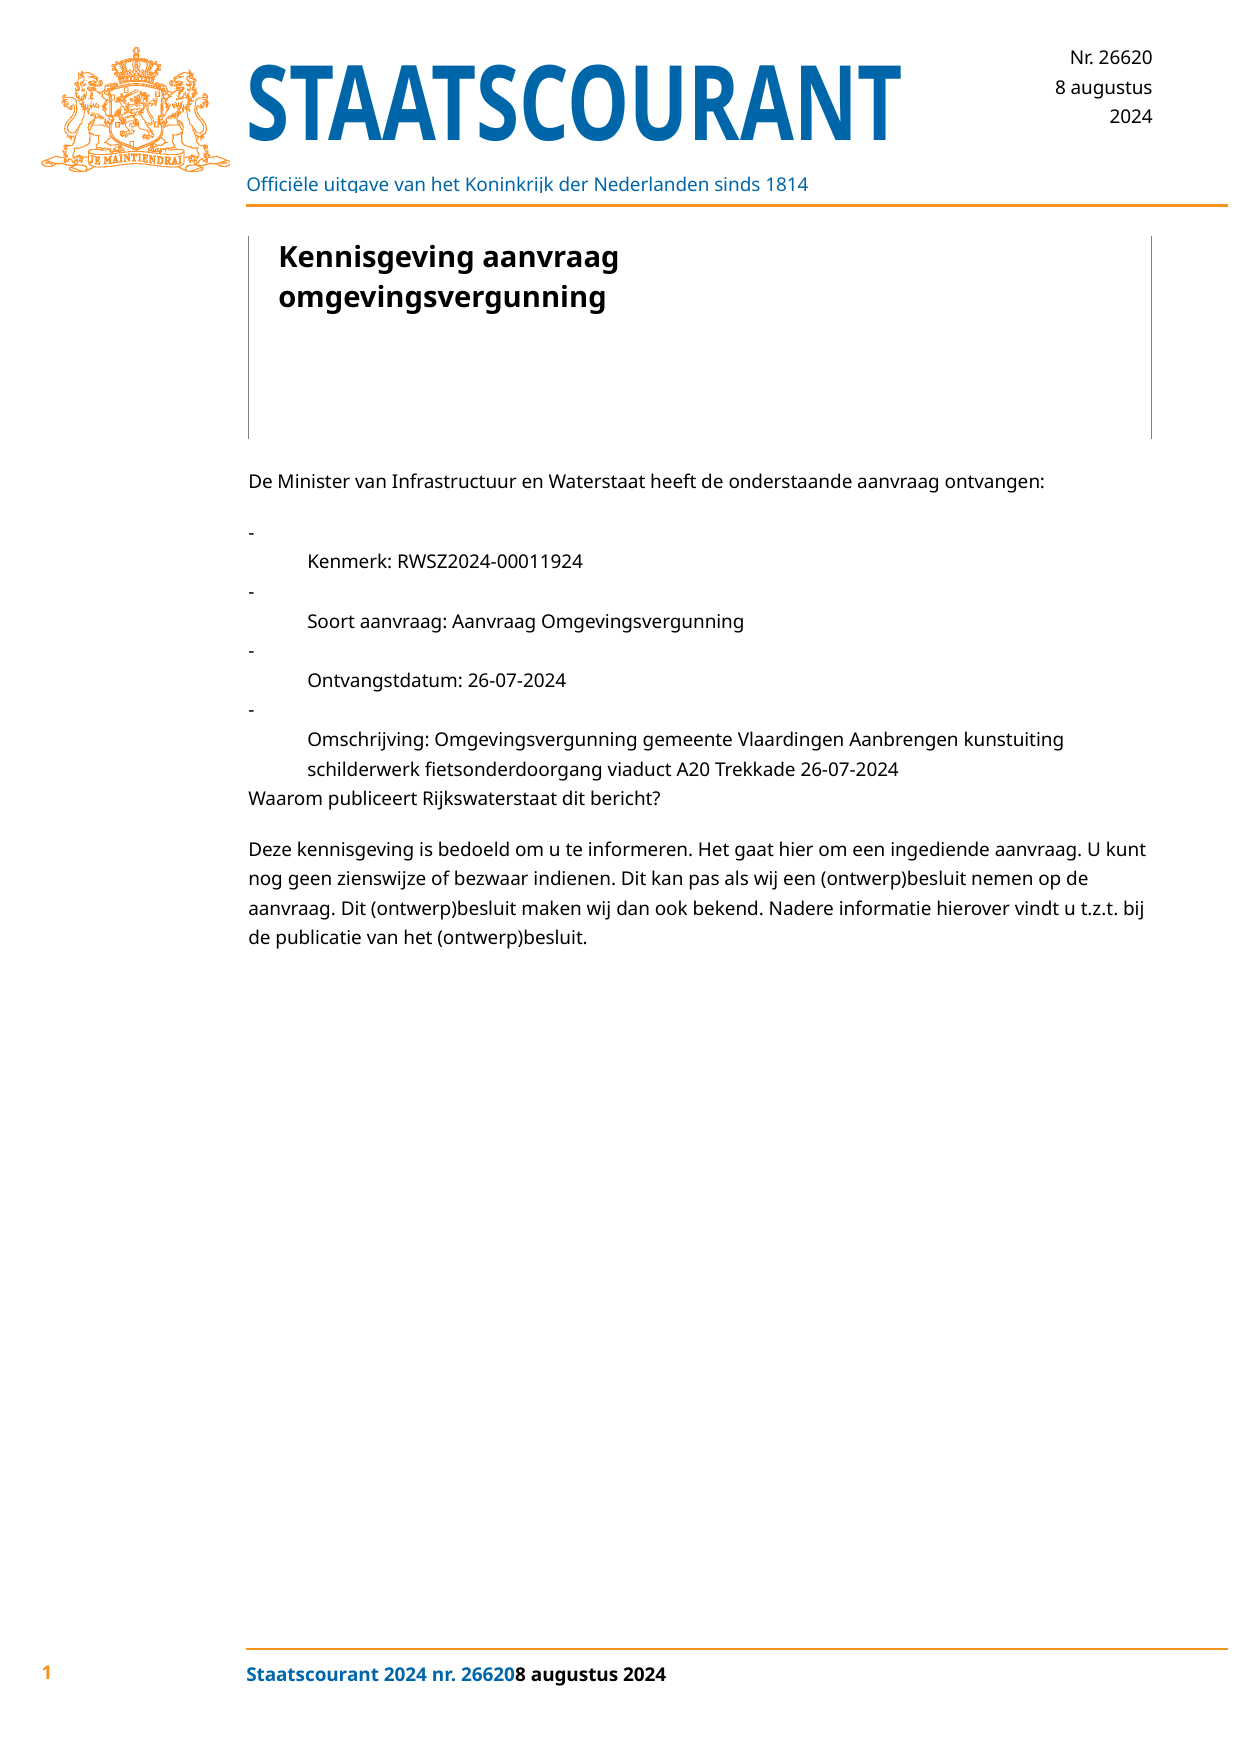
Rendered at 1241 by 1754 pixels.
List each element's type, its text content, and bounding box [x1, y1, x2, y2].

picture [912, 236, 1090, 414]
list Omschrijving: Omgevingsvergunning gemeente Vlaardingen Aanbrengen kunstuiting schilderwerk fietsonderdoorgang viaduct A20 Trekkade 26-07-2024 [248, 726, 1152, 781]
text Waarom publiceert Rijkswaterstaat dit bericht? [248, 785, 1152, 811]
table_header Kennisgeving aanvraag omgevingsvergunning [249, 236, 850, 439]
list Ontvangstdatum: 26-07-2024 [248, 667, 1152, 693]
table_header [850, 236, 912, 413]
list Soort aanvraag: Aanvraag Omgevingsvergunning [248, 608, 1152, 633]
list Kenmerk: RWSZ2024-00011924 [248, 549, 1152, 574]
table_header [1090, 236, 1151, 413]
picture [41, 47, 231, 172]
table_header [850, 414, 1151, 439]
text Deze kennisgeving is bedoeld om u te informeren. Het gaat hier om een ingediende aanvraag. U kunt nog geen zienswijze of bezwaar indienen. Dit kan pas als wij een (ontwerp)besluit nemen op de aanvraag. Dit (ontwerp)besluit maken wij dan ook bekend. Nadere informatie hierover vindt u t.z.t. bij de publicatie van het (ontwerp)besluit. [248, 836, 1152, 950]
text De Minister van Infrastructuur en Waterstaat heeft de onderstaande aanvraag ontvangen: [248, 469, 1152, 494]
